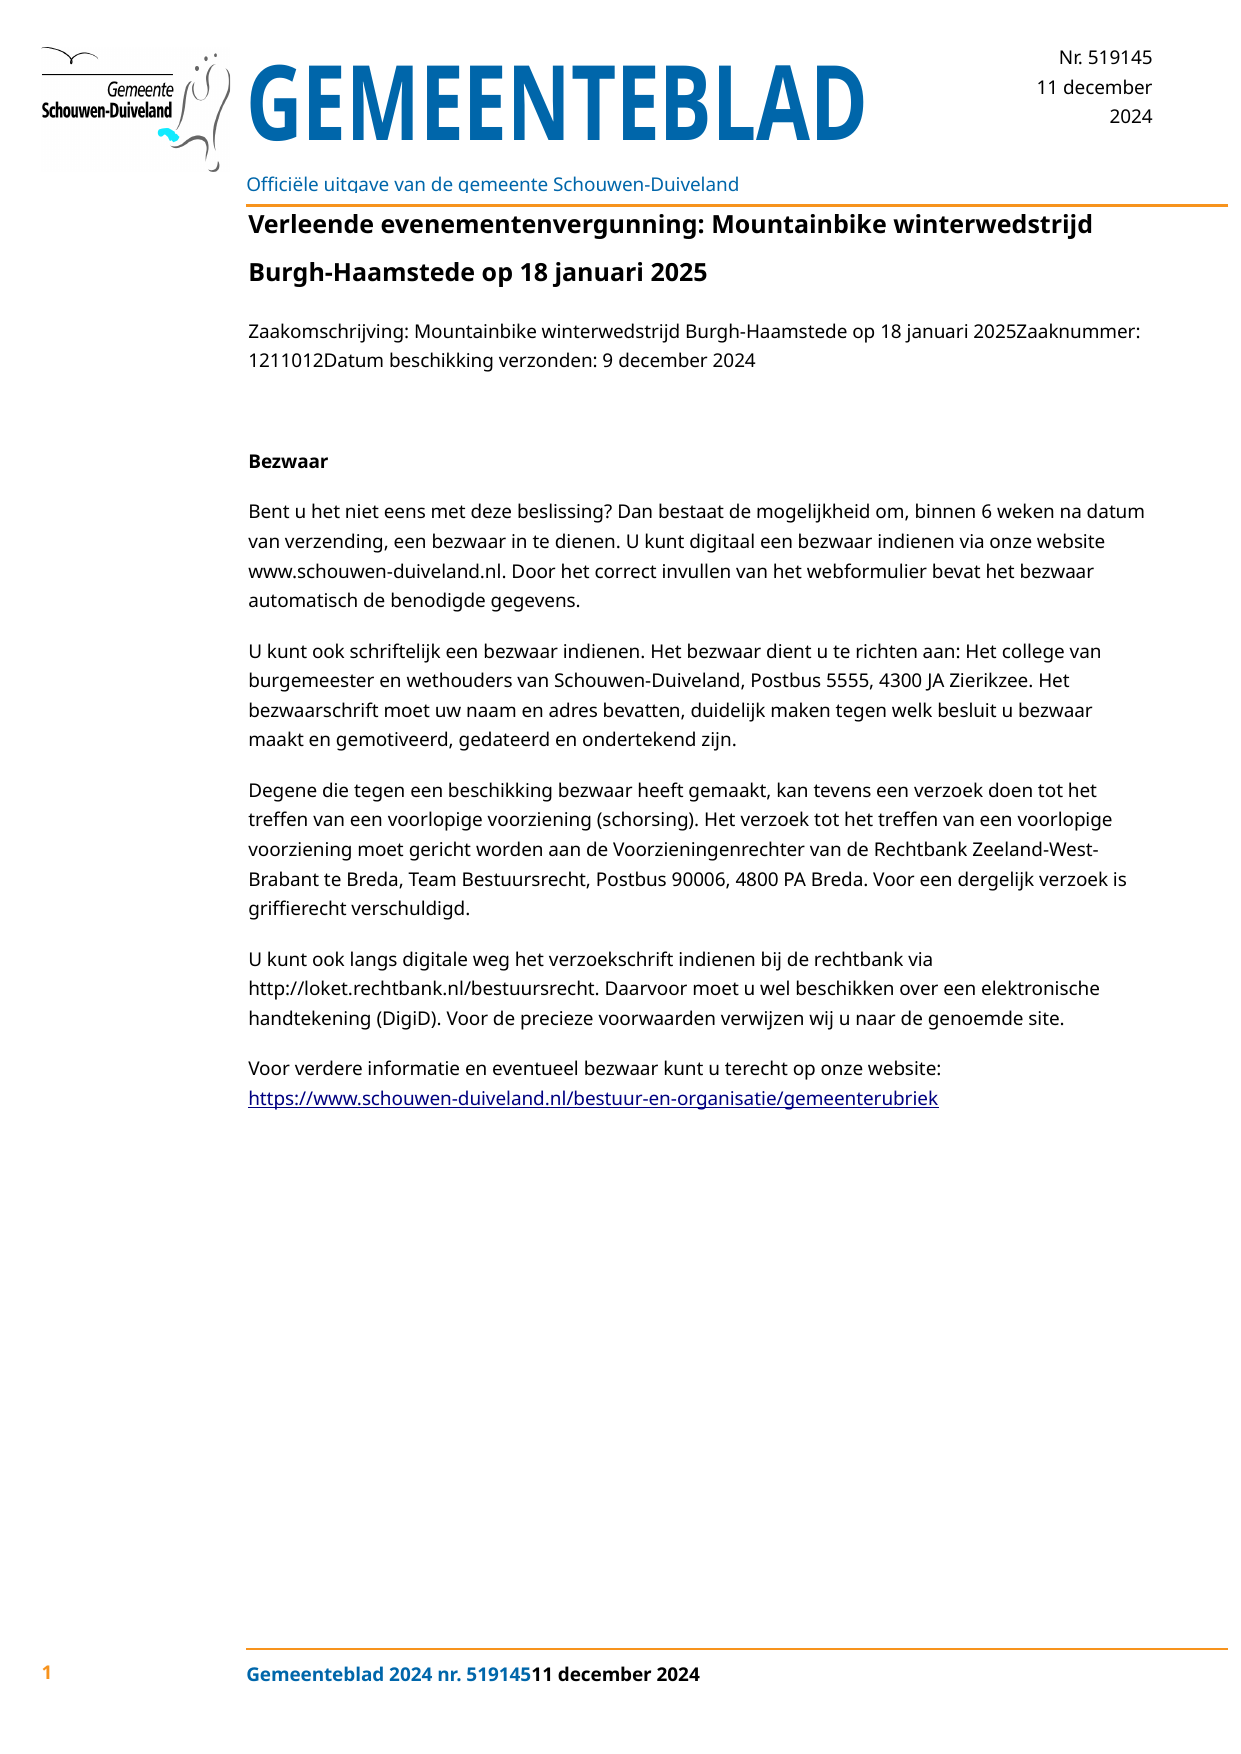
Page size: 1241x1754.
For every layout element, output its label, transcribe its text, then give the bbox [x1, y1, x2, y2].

text Bent u het niet eens met deze beslissing? Dan bestaat de mogelijkheid om, binnen 6 weken na datum van verzending, een bezwaar in te dienen. U kunt digitaal een bezwaar indienen via onze website www.schouwen-duiveland.nl. Door het correct invullen van het webformulier bevat het bezwaar automatisch de benodigde gegevens. [248, 499, 1152, 613]
picture [41, 47, 231, 172]
text Bezwaar [248, 448, 1152, 474]
text U kunt ook schriftelijk een bezwaar indienen. Het bezwaar dient u te richten aan: Het college van burgemeester en wethouders van Schouwen-Duiveland, Postbus 5555, 4300 JA Zierikzee. Het bezwaarschrift moet uw naam en adres bevatten, duidelijk maken tegen welk besluit u bezwaar maakt en gemotiveerd, gedateerd en ondertekend zijn. [248, 638, 1152, 752]
text U kunt ook langs digitale weg het verzoekschrift indienen bij de rechtbank via http://loket.rechtbank.nl/bestuursrecht. Daarvoor moet u wel beschikken over een elektronische handtekening (DigiD). Voor de precieze voorwaarden verwijzen wij u naar de genoemde site. [248, 946, 1152, 1031]
text Zaakomschrijving: Mountainbike winterwedstrijd Burgh-Haamstede op 18 januari 2025Zaaknummer: 1211012Datum beschikking verzonden: 9 december 2024 [248, 318, 1152, 373]
text Voor verdere informatie en eventueel bezwaar kunt u terecht op onze website: https://www.schouwen-duiveland.nl/bestuur-en-organisatie/gemeenterubriek [248, 1055, 1152, 1111]
text Degene die tegen een beschikking bezwaar heeft gemaakt, kan tevens een verzoek doen tot het treffen van een voorlopige voorziening (schorsing). Het verzoek tot het treffen van een voorlopige voorziening moet gericht worden aan de Voorzieningenrechter van de Rechtbank Zeeland-West-Brabant te Breda, Team Bestuursrecht, Postbus 90006, 4800 PA Breda. Voor een dergelijk verzoek is griffierecht verschuldigd. [248, 777, 1152, 921]
text Verleende evenementenvergunning: Mountainbike winterwedstrijd Burgh-Haamstede op 18 januari 2025 [248, 207, 1152, 288]
